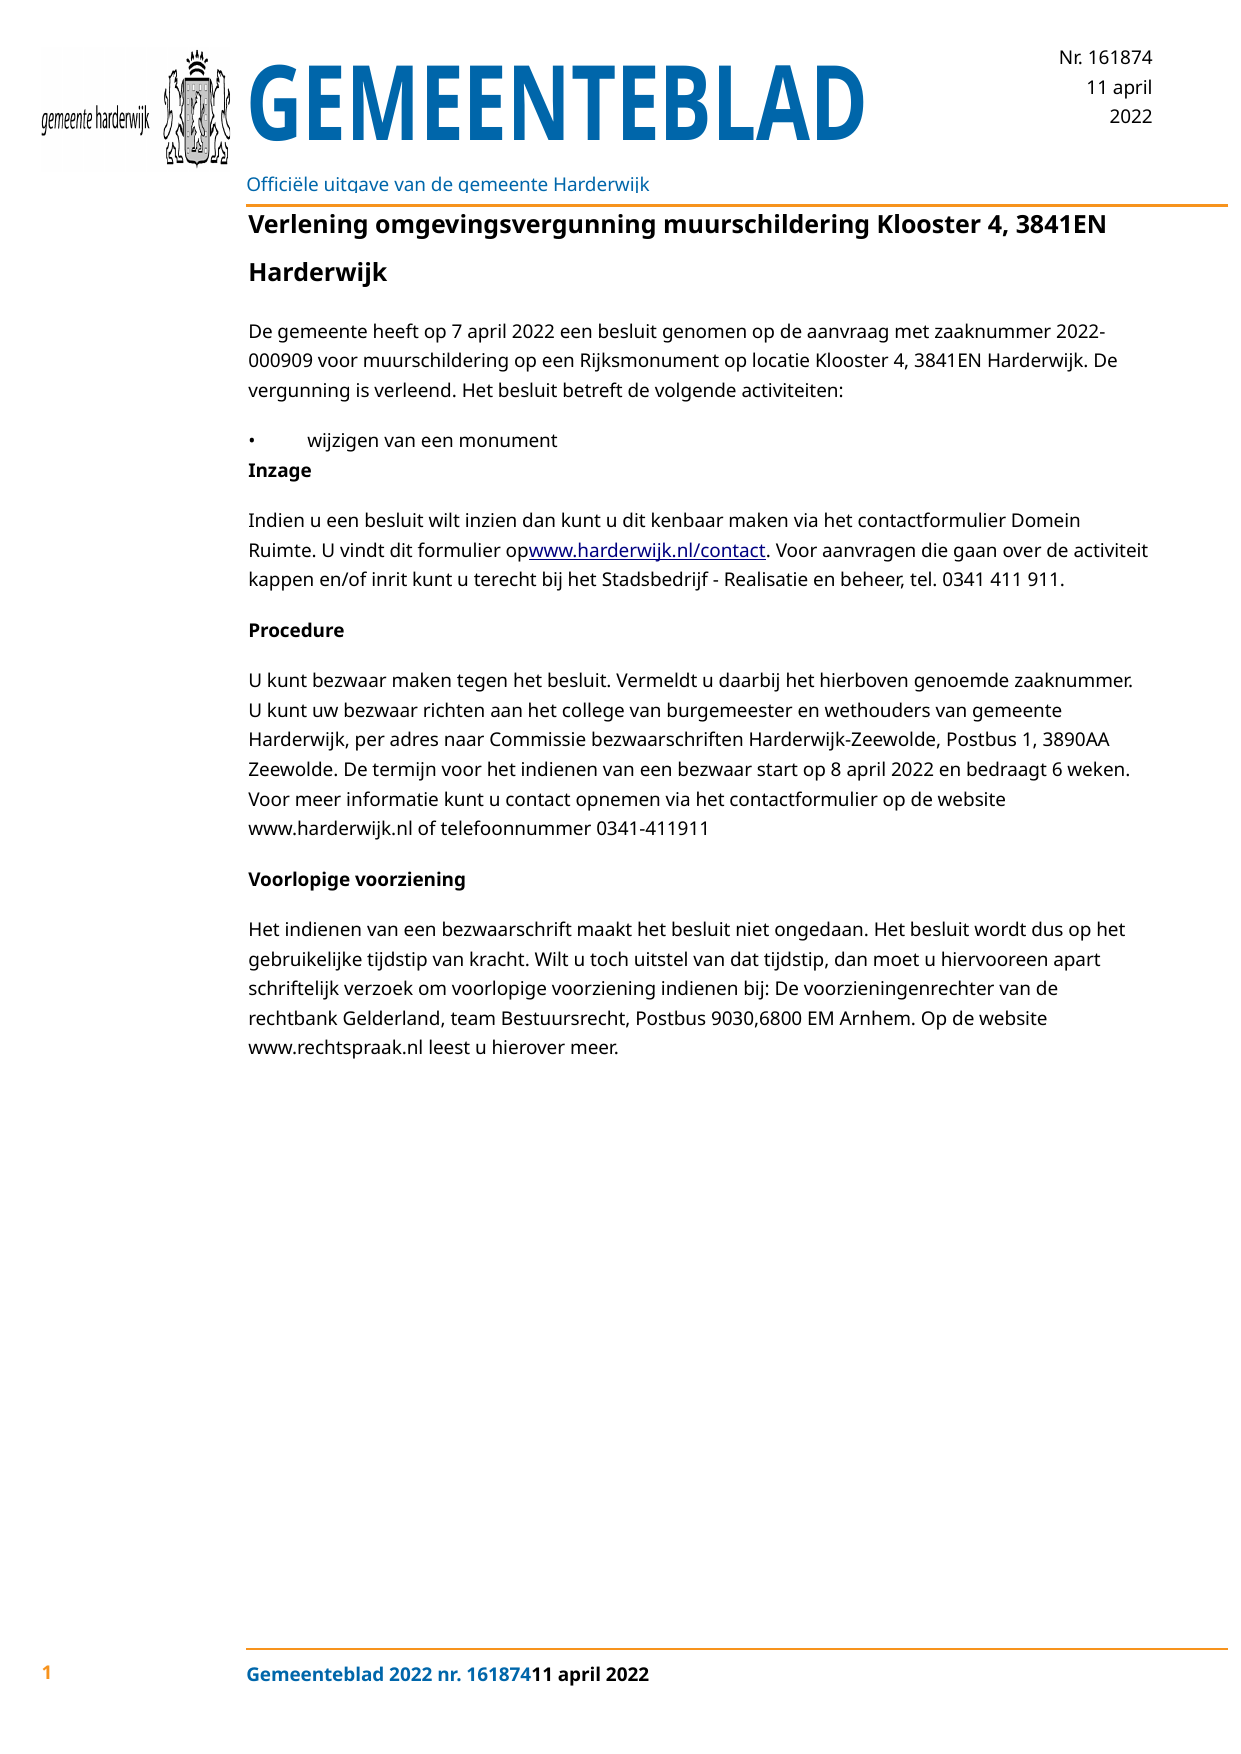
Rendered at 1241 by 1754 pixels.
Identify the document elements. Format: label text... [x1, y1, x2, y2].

text Voorlopige voorziening [248, 866, 1152, 892]
text Indien u een besluit wilt inzien dan kunt u dit kenbaar maken via het contactformulier Domein Ruimte. U vindt dit formulier opwww.harderwijk.nl/contact. Voor aanvragen die gaan over de activiteit kappen en/of inrit kunt u terecht bij het Stadsbedrijf - Realisatie en beheer, tel. 0341 411 911. [248, 507, 1152, 592]
list wijzigen van een monument [248, 427, 1152, 453]
text Procedure [248, 617, 1152, 643]
text De gemeente heeft op 7 april 2022 een besluit genomen op de aanvraag met zaaknummer 2022-000909 voor muurschildering op een Rijksmonument op locatie Klooster 4, 3841EN Harderwijk. De vergunning is verleend. Het besluit betreft de volgende activiteiten: [248, 318, 1152, 403]
text U kunt bezwaar maken tegen het besluit. Vermeldt u daarbij het hierboven genoemde zaaknummer. U kunt uw bezwaar richten aan het college van burgemeester en wethouders van gemeente Harderwijk, per adres naar Commissie bezwaarschriften Harderwijk-Zeewolde, Postbus 1, 3890AA Zeewolde. De termijn voor het indienen van een bezwaar start op 8 april 2022 en bedraagt 6 weken. Voor meer informatie kunt u contact opnemen via het contactformulier op de website www.harderwijk.nl of telefoonnummer 0341-411911 [248, 667, 1152, 841]
text Inzage [248, 457, 1152, 483]
text Verlening omgevingsvergunning muurschildering Klooster 4, 3841EN Harderwijk [248, 207, 1152, 288]
picture [41, 47, 231, 172]
text Het indienen van een bezwaarschrift maakt het besluit niet ongedaan. Het besluit wordt dus op het gebruikelijke tijdstip van kracht. Wilt u toch uitstel van dat tijdstip, dan moet u hiervooreen apart schriftelijk verzoek om voorlopige voorziening indienen bij: De voorzieningenrechter van de rechtbank Gelderland, team Bestuursrecht, Postbus 9030,6800 EM Arnhem. Op de website www.rechtspraak.nl leest u hierover meer. [248, 916, 1152, 1060]
